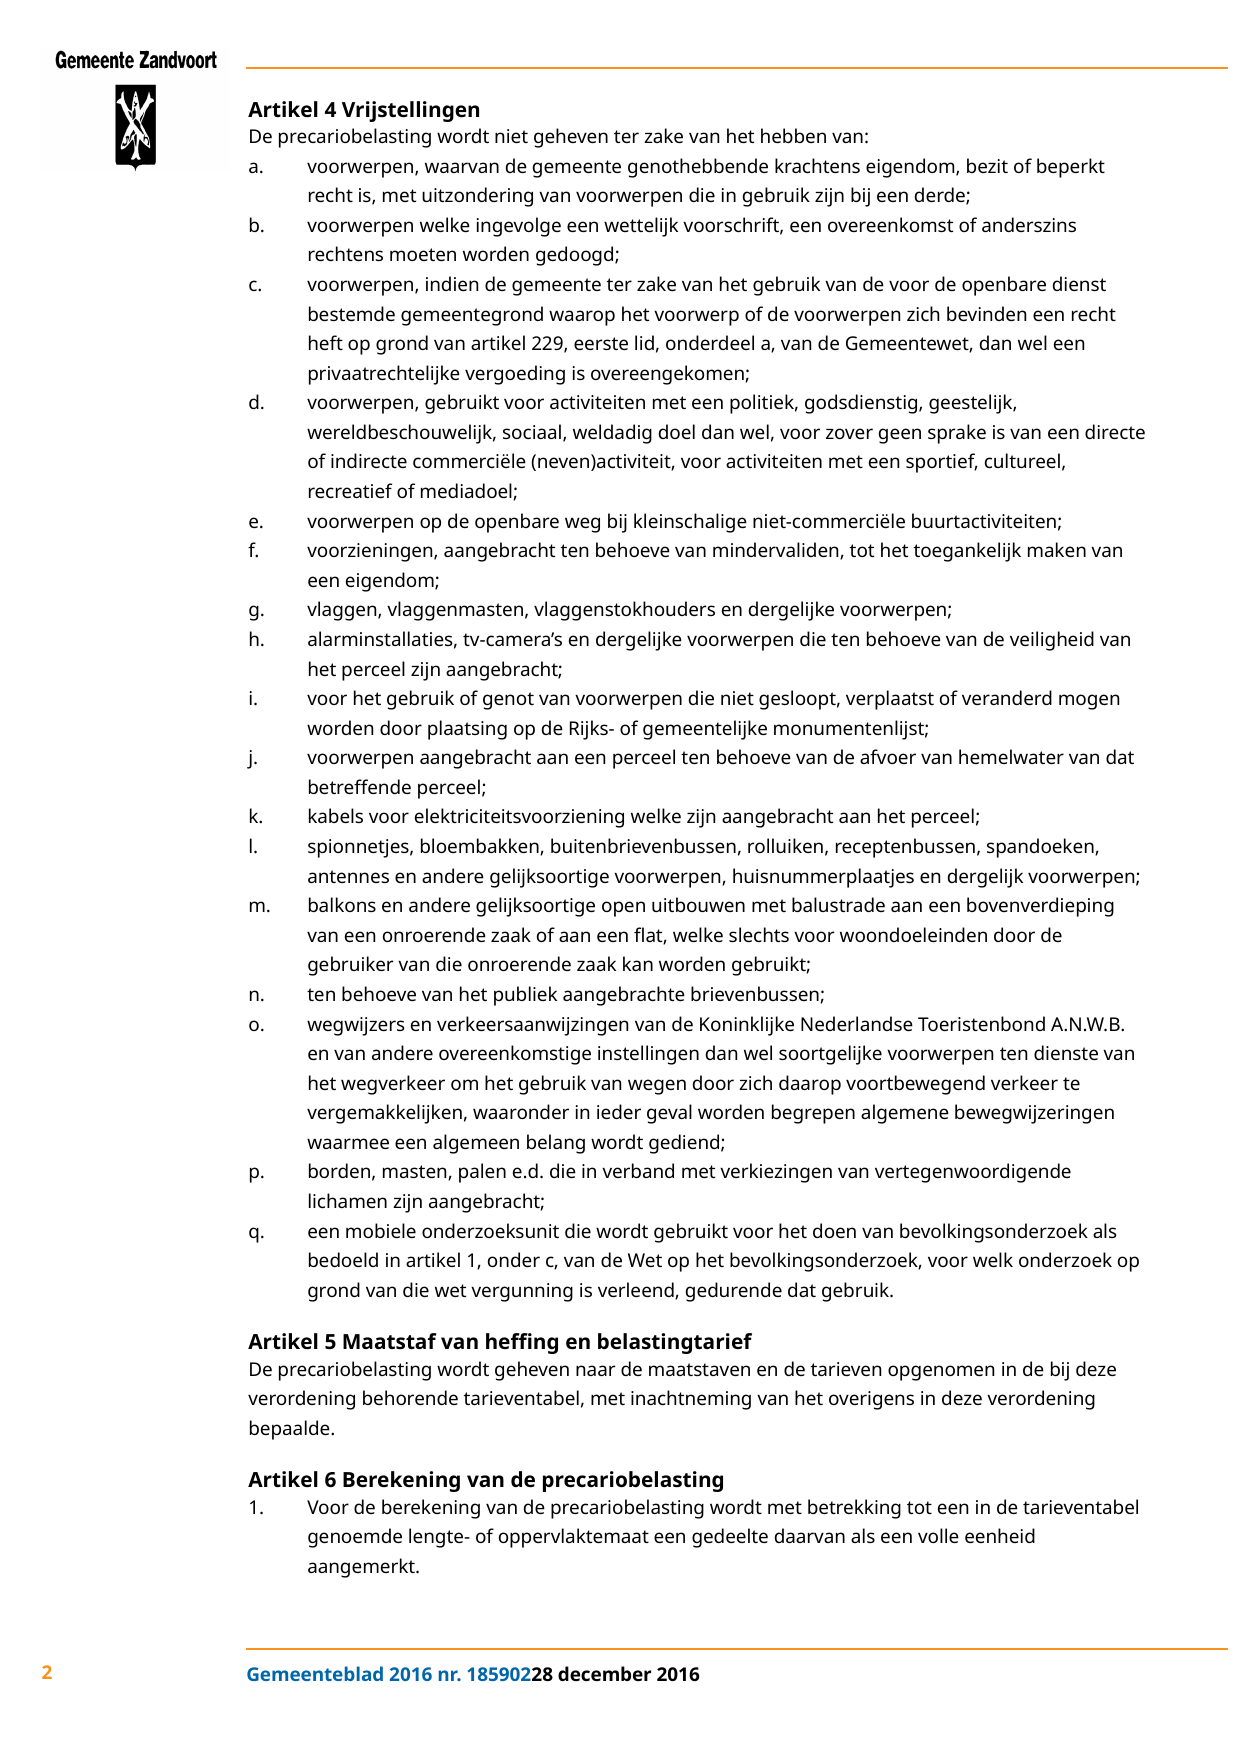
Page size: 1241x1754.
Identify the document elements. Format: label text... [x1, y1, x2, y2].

list voorwerpen aangebracht aan een perceel ten behoeve van de afvoer van hemelwater van dat betreffende perceel; [248, 744, 1152, 800]
picture [41, 47, 231, 172]
list Voor de berekening van de precariobelasting wordt met betrekking tot een in de tarieventabel genoemde lengte- of oppervlaktemaat een gedeelte daarvan als een volle eenheid aangemerkt. [248, 1494, 1152, 1579]
text Artikel 6 Berekening van de precariobelasting [248, 1465, 1152, 1494]
text Artikel 5 Maatstaf van heffing en belastingtarief [248, 1327, 1152, 1356]
list voorwerpen, indien de gemeente ter zake van het gebruik van de voor de openbare dienst bestemde gemeentegrond waarop het voorwerp of de voorwerpen zich bevinden een recht heft op grond van artikel 229, eerste lid, onderdeel a, van de Gemeentewet, dan wel een privaatrechtelijke vergoeding is overeengekomen; [248, 271, 1152, 386]
list spionnetjes, bloembakken, buitenbrievenbussen, rolluiken, receptenbussen, spandoeken, antennes en andere gelijksoortige voorwerpen, huisnummerplaatjes en dergelijk voorwerpen; [248, 833, 1152, 888]
list voor het gebruik of genot van voorwerpen die niet gesloopt, verplaatst of veranderd mogen worden door plaatsing op de Rijks- of gemeentelijke monumentenlijst; [248, 685, 1152, 741]
list een mobiele onderzoeksunit die wordt gebruikt voor het doen van bevolkingsonderzoek als bedoeld in artikel 1, onder c, van de Wet op het bevolkingsonderzoek, voor welk onderzoek op grond van die wet vergunning is verleend, gedurende dat gebruik. [248, 1218, 1152, 1303]
list voorwerpen, waarvan de gemeente genothebbende krachtens eigendom, bezit of beperkt recht is, met uitzondering van voorwerpen die in gebruik zijn bij een derde; [248, 153, 1152, 208]
list voorzieningen, aangebracht ten behoeve van mindervaliden, tot het toegankelijk maken van een eigendom; [248, 537, 1152, 593]
list wegwijzers en verkeersaanwijzingen van de Koninklijke Nederlandse Toeristenbond A.N.W.B. en van andere overeenkomstige instellingen dan wel soortgelijke voorwerpen ten dienste van het wegverkeer om het gebruik van wegen door zich daarop voortbewegend verkeer te vergemakkelijken, waaronder in ieder geval worden begrepen algemene bewegwijzeringen waarmee een algemeen belang wordt gediend; [248, 1011, 1152, 1155]
list voorwerpen, gebruikt voor activiteiten met een politiek, godsdienstig, geestelijk, wereldbeschouwelijk, sociaal, weldadig doel dan wel, voor zover geen sprake is van een directe of indirecte commerciële (neven)activiteit, voor activiteiten met een sportief, cultureel, recreatief of mediadoel; [248, 389, 1152, 504]
list voorwerpen op de openbare weg bij kleinschalige niet-commerciële buurtactiviteiten; [248, 508, 1152, 533]
list ten behoeve van het publiek aangebrachte brievenbussen; [248, 981, 1152, 1007]
list balkons en andere gelijksoortige open uitbouwen met balustrade aan een bovenverdieping van een onroerende zaak of aan een flat, welke slechts voor woondoeleinden door de gebruiker van die onroerende zaak kan worden gebruikt; [248, 892, 1152, 977]
text De precariobelasting wordt geheven naar de maatstaven en de tarieven opgenomen in de bij deze verordening behorende tarieventabel, met inachtneming van het overigens in deze verordening bepaalde. [248, 1356, 1152, 1441]
list alarminstallaties, tv-camera’s en dergelijke voorwerpen die ten behoeve van de veiligheid van het perceel zijn aangebracht; [248, 626, 1152, 681]
list borden, masten, palen e.d. die in verband met verkiezingen van vertegenwoordigende lichamen zijn aangebracht; [248, 1159, 1152, 1214]
list voorwerpen welke ingevolge een wettelijk voorschrift, een overeenkomst of anderszins rechtens moeten worden gedoogd; [248, 212, 1152, 267]
list kabels voor elektriciteitsvoorziening welke zijn aangebracht aan het perceel; [248, 804, 1152, 829]
text De precariobelasting wordt niet geheven ter zake van het hebben van: [248, 123, 1152, 149]
text Artikel 4 Vrijstellingen [248, 95, 1152, 123]
list vlaggen, vlaggenmasten, vlaggenstokhouders en dergelijke voorwerpen; [248, 597, 1152, 622]
